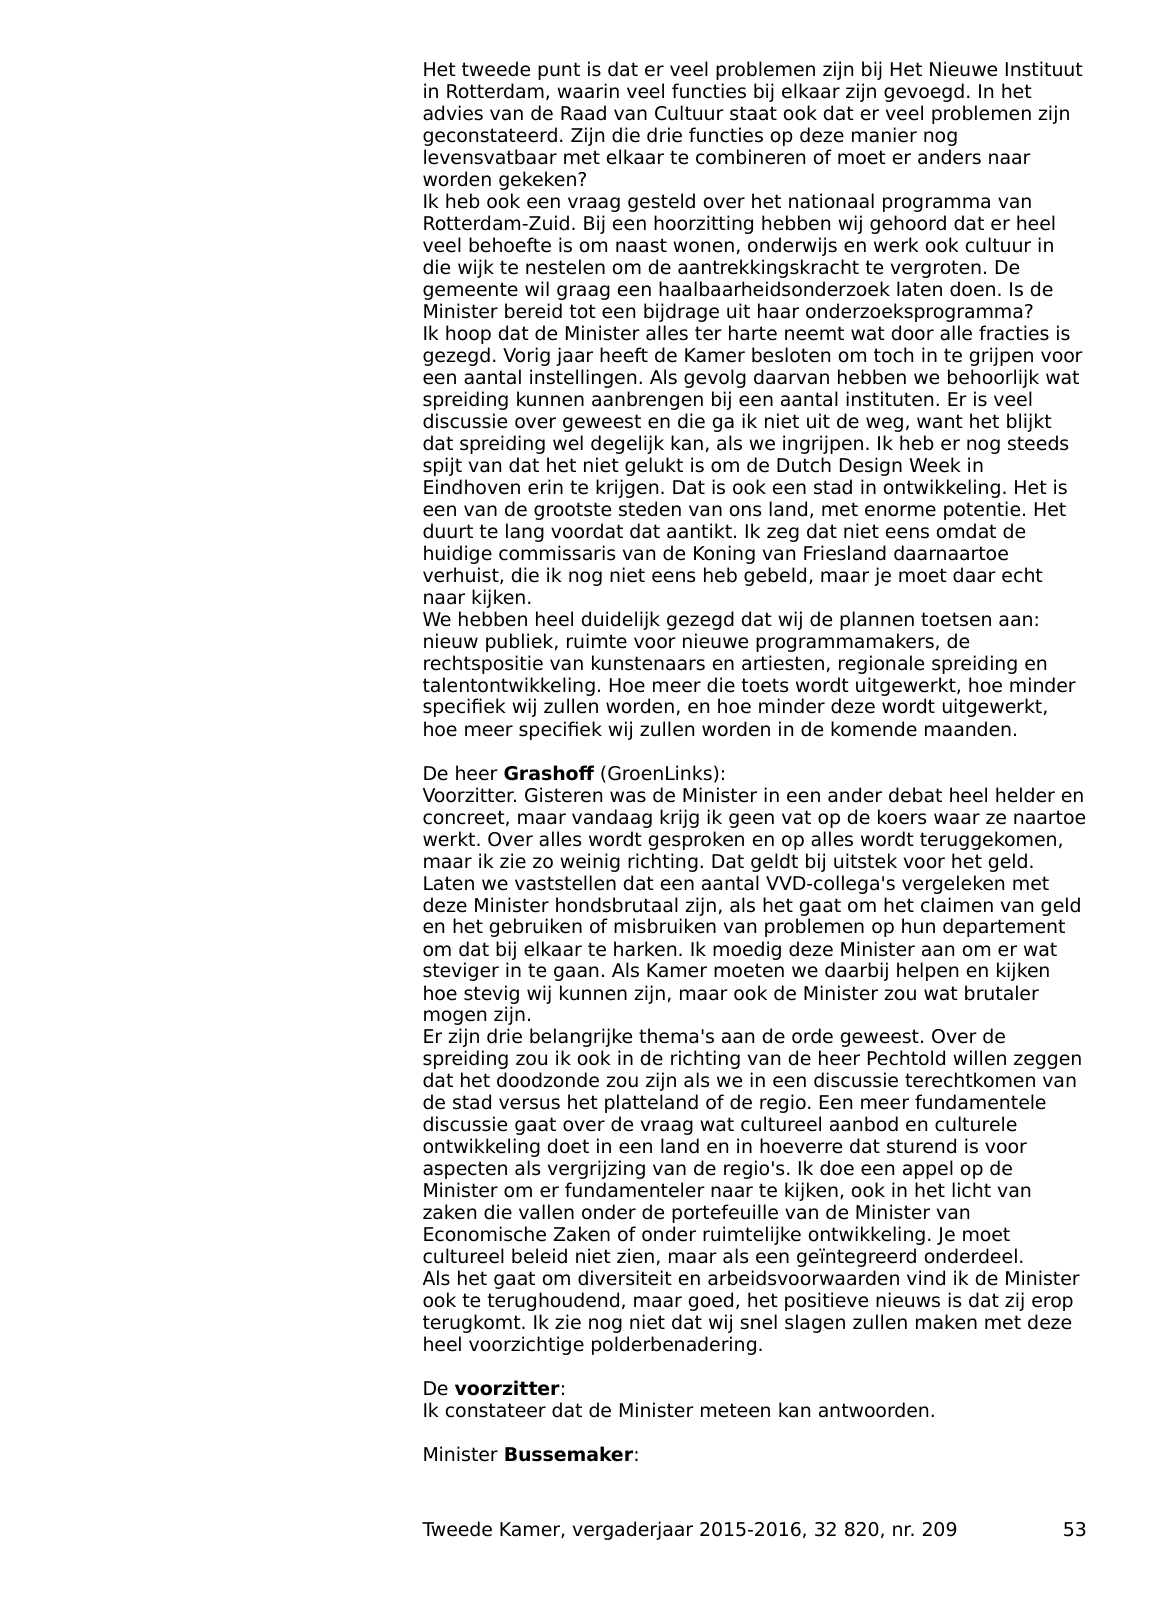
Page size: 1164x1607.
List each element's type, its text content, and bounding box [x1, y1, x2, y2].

text Ik constateer dat de Minister meteen kan antwoorden. [422, 1400, 1087, 1422]
text Het tweede punt is dat er veel problemen zijn bij Het Nieuwe Instituut in Rotterdam, waarin veel functies bij elkaar zijn gevoegd. In het advies van de Raad van Cultuur staat ook dat er veel problemen zijn geconstateerd. Zijn die drie functies op deze manier nog levensvatbaar met elkaar te combineren of moet er anders naar worden gekeken? [422, 59, 1087, 191]
text De voorzitter: [422, 1378, 1087, 1400]
text Er zijn drie belangrijke thema's aan de orde geweest. Over de spreiding zou ik ook in de richting van de heer Pechtold willen zeggen dat het doodzonde zou zijn als we in een discussie terechtkomen van de stad versus het platteland of de regio. Een meer fundamentele discussie gaat over de vraag wat cultureel aanbod en culturele ontwikkeling doet in een land en in hoeverre dat sturend is voor aspecten als vergrijzing van de regio's. Ik doe een appel op de Minister om er fundamenteler naar te kijken, ook in het licht van zaken die vallen onder de portefeuille van de Minister van Economische Zaken of onder ruimtelijke ontwikkeling. Je moet cultureel beleid niet zien, maar als een geïntegreerd onderdeel. [422, 1026, 1087, 1268]
text Minister Bussemaker: [422, 1444, 1087, 1466]
text Voorzitter. Gisteren was de Minister in een ander debat heel helder en concreet, maar vandaag krijg ik geen vat op de koers waar ze naartoe werkt. Over alles wordt gesproken en op alles wordt teruggekomen, maar ik zie zo weinig richting. Dat geldt bij uitstek voor het geld. Laten we vaststellen dat een aantal VVD-collega's vergeleken met deze Minister hondsbrutaal zijn, als het gaat om het claimen van geld en het gebruiken of misbruiken van problemen op hun departement om dat bij elkaar te harken. Ik moedig deze Minister aan om er wat steviger in te gaan. Als Kamer moeten we daarbij helpen en kijken hoe stevig wij kunnen zijn, maar ook de Minister zou wat brutaler mogen zijn. [422, 784, 1087, 1026]
text Ik hoop dat de Minister alles ter harte neemt wat door alle fracties is gezegd. Vorig jaar heeft de Kamer besloten om toch in te grijpen voor een aantal instellingen. Als gevolg daarvan hebben we behoorlijk wat spreiding kunnen aanbrengen bij een aantal instituten. Er is veel discussie over geweest en die ga ik niet uit de weg, want het blijkt dat spreiding wel degelijk kan, als we ingrijpen. Ik heb er nog steeds spijt van dat het niet gelukt is om de Dutch Design Week in Eindhoven erin te krijgen. Dat is ook een stad in ontwikkeling. Het is een van de grootste steden van ons land, met enorme potentie. Het duurt te lang voordat dat aantikt. Ik zeg dat niet eens omdat de huidige commissaris van de Koning van Friesland daarnaartoe verhuist, die ik nog niet eens heb gebeld, maar je moet daar echt naar kijken. [422, 323, 1087, 608]
text We hebben heel duidelijk gezegd dat wij de plannen toetsen aan: nieuw publiek, ruimte voor nieuwe programmamakers, de rechtspositie van kunstenaars en artiesten, regionale spreiding en talentontwikkeling. Hoe meer die toets wordt uitgewerkt, hoe minder specifiek wij zullen worden, en hoe minder deze wordt uitgewerkt, hoe meer specifiek wij zullen worden in de komende maanden. [422, 608, 1087, 740]
text Als het gaat om diversiteit en arbeidsvoorwaarden vind ik de Minister ook te terughoudend, maar goed, het positieve nieuws is dat zij erop terugkomt. Ik zie nog niet dat wij snel slagen zullen maken met deze heel voorzichtige polderbenadering. [422, 1268, 1087, 1356]
text Ik heb ook een vraag gesteld over het nationaal programma van Rotterdam-Zuid. Bij een hoorzitting hebben wij gehoord dat er heel veel behoefte is om naast wonen, onderwijs en werk ook cultuur in die wijk te nestelen om de aantrekkingskracht te vergroten. De gemeente wil graag een haalbaarheidsonderzoek laten doen. Is de Minister bereid tot een bijdrage uit haar onderzoeksprogramma? [422, 191, 1087, 323]
text De heer Grashoff (GroenLinks): [422, 763, 1087, 784]
